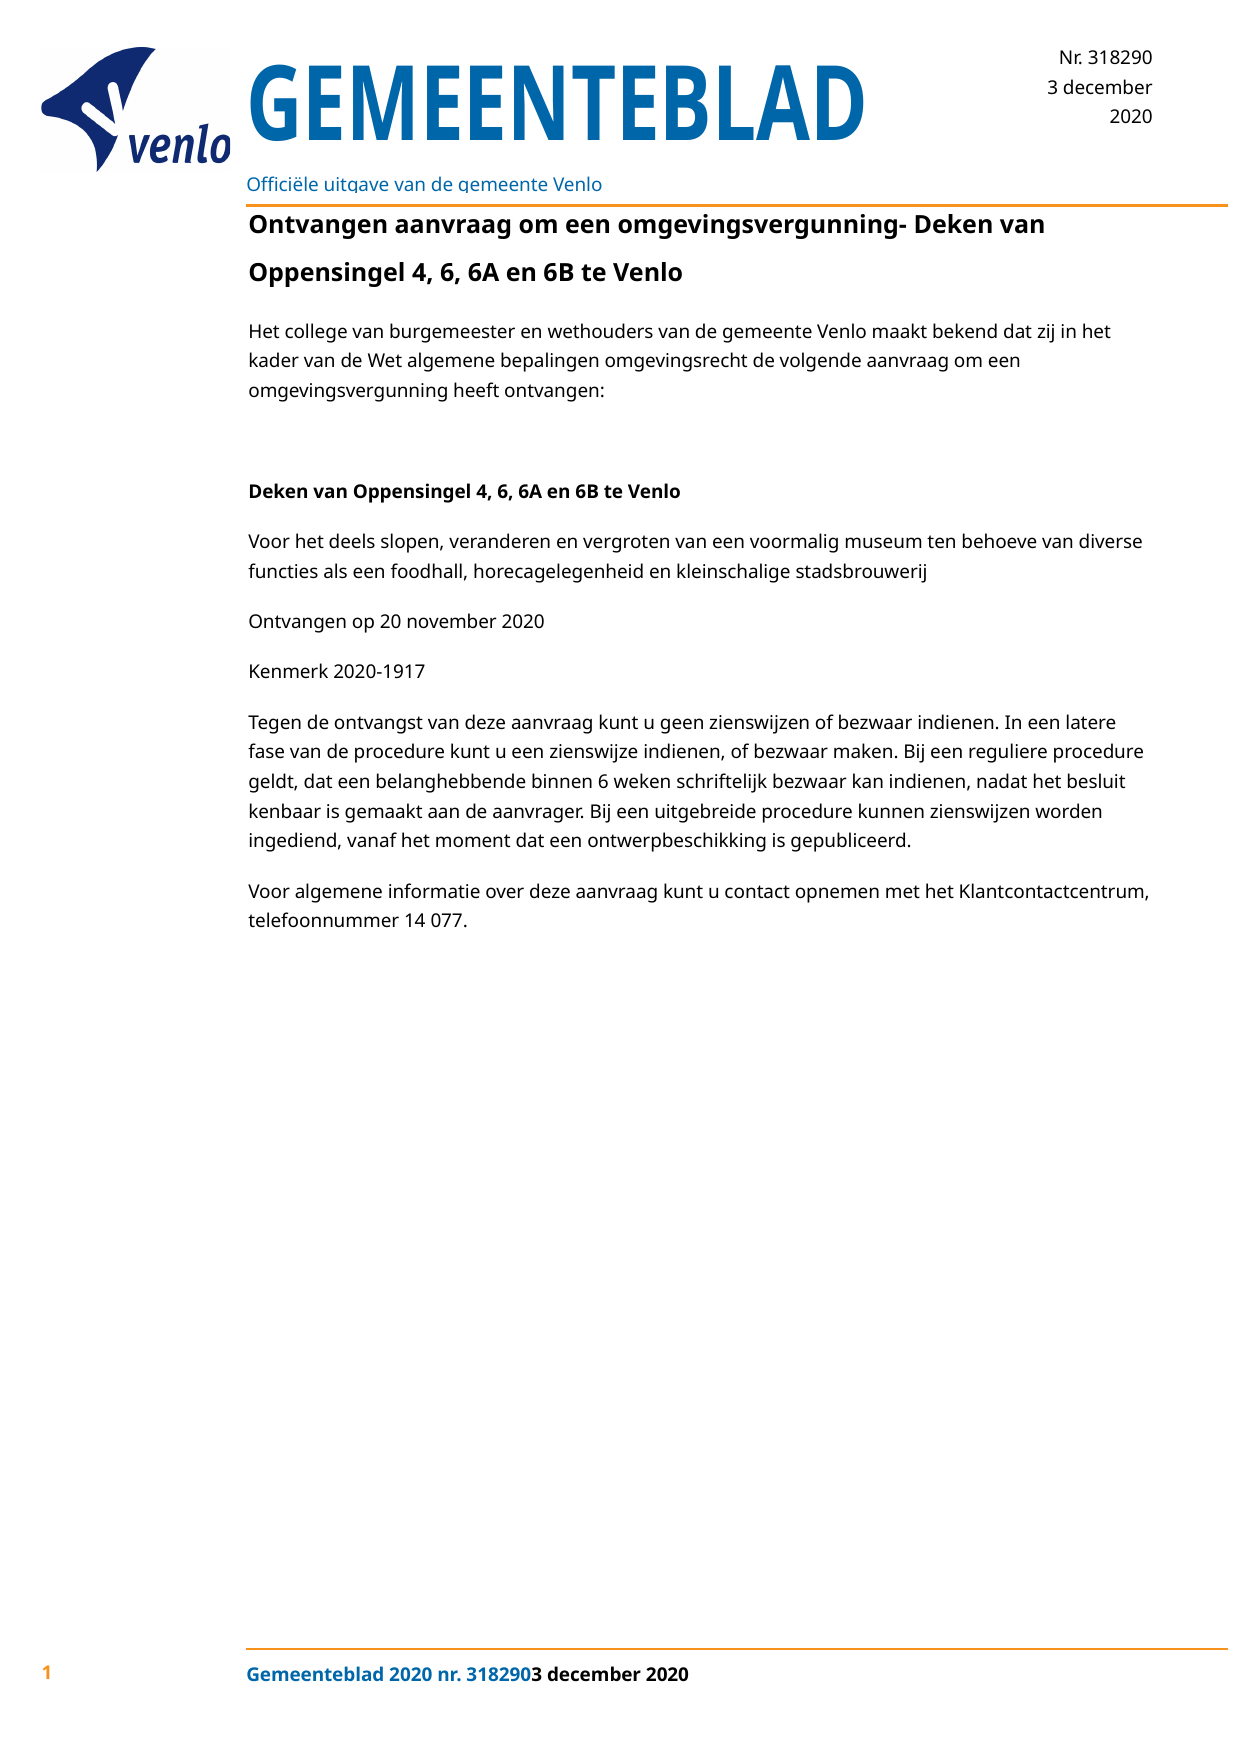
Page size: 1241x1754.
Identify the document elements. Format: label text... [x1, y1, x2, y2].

text Voor het deels slopen, veranderen en vergroten van een voormalig museum ten behoeve van diverse functies als een foodhall, horecagelegenheid en kleinschalige stadsbrouwerij [248, 528, 1152, 584]
text Voor algemene informatie over deze aanvraag kunt u contact opnemen met het Klantcontactcentrum, telefoonnummer 14 077. [248, 878, 1152, 933]
text Deken van Oppensingel 4, 6, 6A en 6B te Venlo [248, 478, 1152, 504]
text Het college van burgemeester en wethouders van de gemeente Venlo maakt bekend dat zij in het kader van de Wet algemene bepalingen omgevingsrecht de volgende aanvraag om een omgevingsvergunning heeft ontvangen: [248, 318, 1152, 403]
picture [41, 47, 231, 172]
text Tegen de ontvangst van deze aanvraag kunt u geen zienswijzen of bezwaar indienen. In een latere fase van de procedure kunt u een zienswijze indienen, of bezwaar maken. Bij een reguliere procedure geldt, dat een belanghebbende binnen 6 weken schriftelijk bezwaar kan indienen, nadat het besluit kenbaar is gemaakt aan de aanvrager. Bij een uitgebreide procedure kunnen zienswijzen worden ingediend, vanaf het moment dat een ontwerpbeschikking is gepubliceerd. [248, 709, 1152, 853]
text Ontvangen op 20 november 2020 [248, 608, 1152, 634]
text Kenmerk 2020-1917 [248, 659, 1152, 684]
text Ontvangen aanvraag om een omgevingsvergunning- Deken van Oppensingel 4, 6, 6A en 6B te Venlo [248, 207, 1152, 288]
